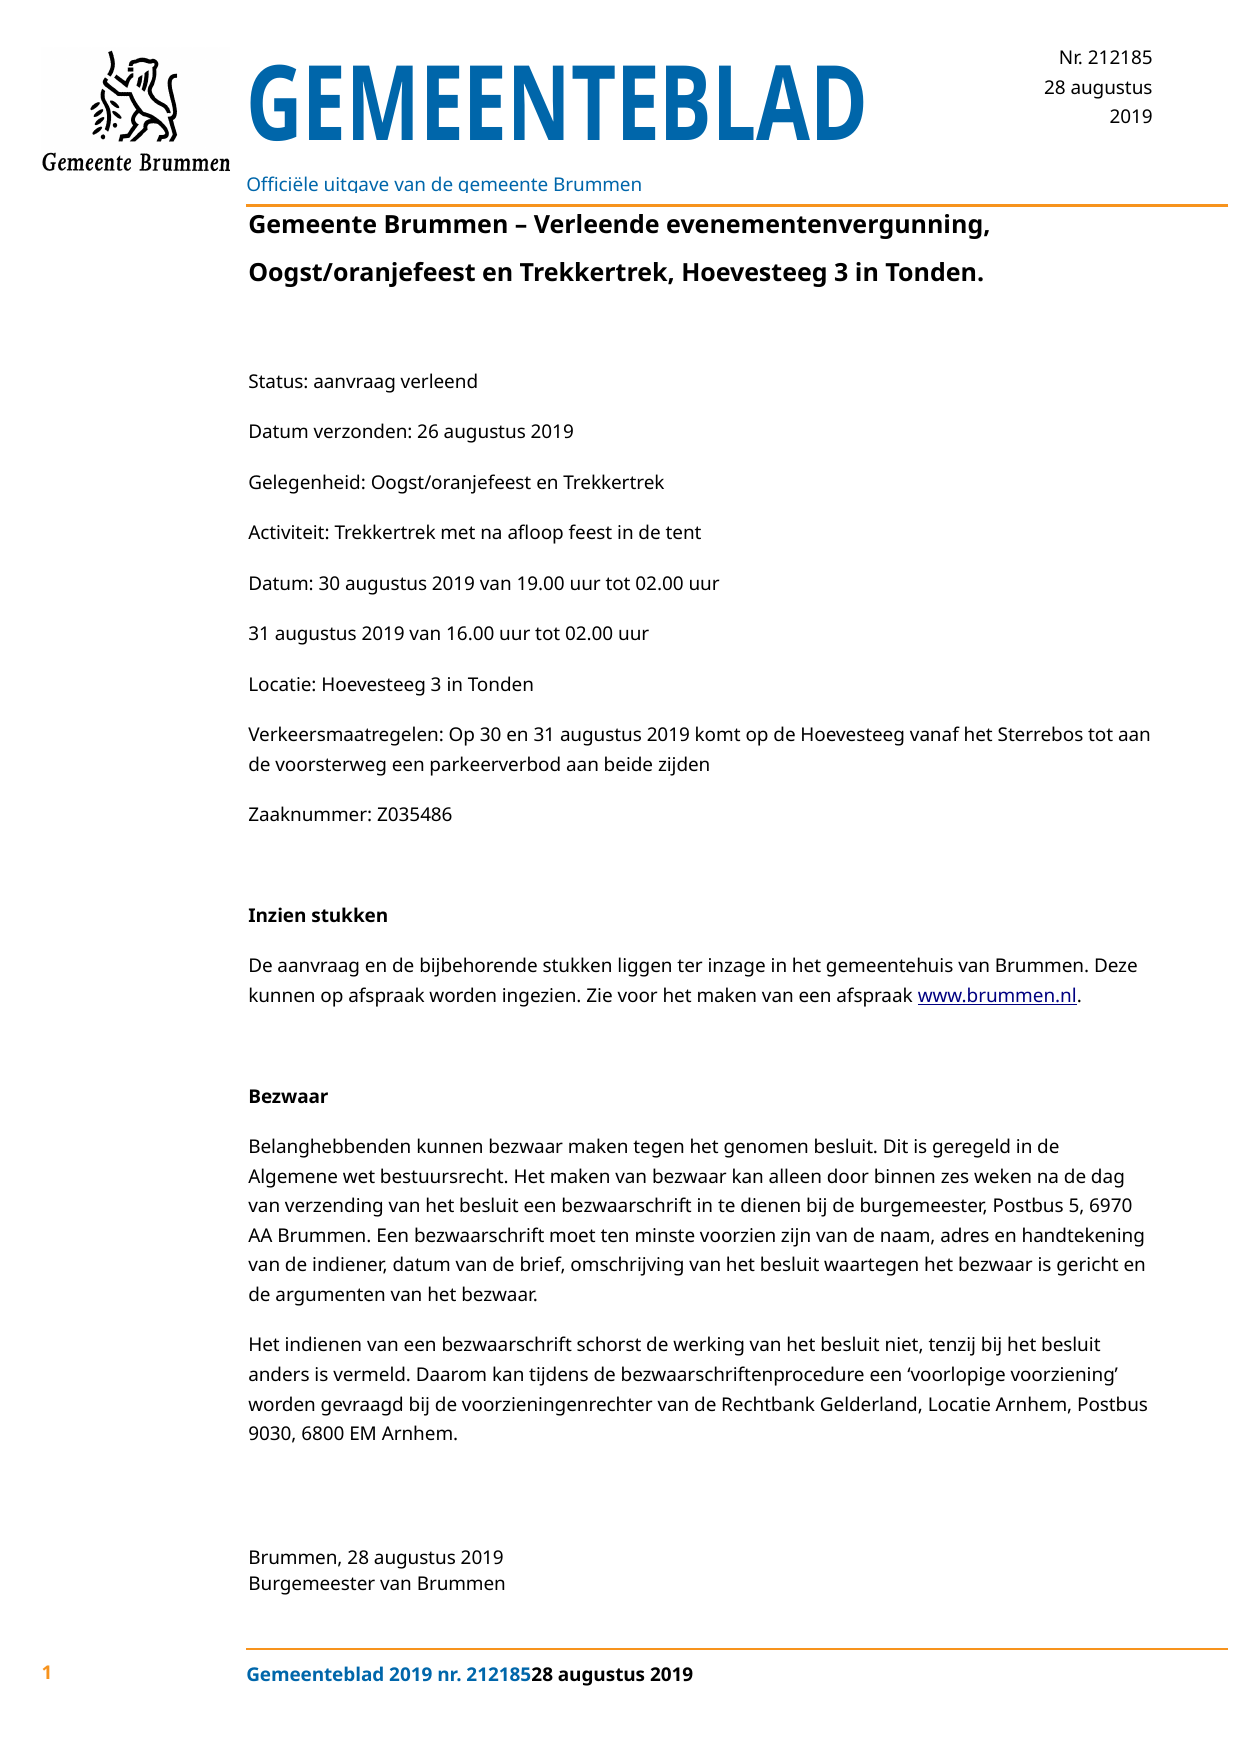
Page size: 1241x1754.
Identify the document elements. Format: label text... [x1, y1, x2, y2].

text Activiteit: Trekkertrek met na afloop feest in de tent [248, 519, 1152, 545]
picture [41, 47, 231, 172]
text Bezwaar [248, 1083, 1152, 1109]
text 31 augustus 2019 van 16.00 uur tot 02.00 uur [248, 620, 1152, 646]
text Zaaknummer: Z035486 [248, 801, 1152, 827]
text De aanvraag en de bijbehorende stukken liggen ter inzage in het gemeentehuis van Brummen. Deze kunnen op afspraak worden ingezien. Zie voor het maken van een afspraak www.brummen.nl. [248, 952, 1152, 1008]
text Gemeente Brummen – Verleende evenementenvergunning, Oogst/oranjefeest en Trekkertrek, Hoevesteeg 3 in Tonden. [248, 207, 1152, 288]
text Brummen, 28 augustus 2019 [248, 1544, 1152, 1570]
text Gelegenheid: Oogst/oranjefeest en Trekkertrek [248, 469, 1152, 495]
text Datum verzonden: 26 augustus 2019 [248, 419, 1152, 444]
text Inzien stukken [248, 902, 1152, 928]
text Belanghebbenden kunnen bezwaar maken tegen het genomen besluit. Dit is geregeld in de Algemene wet bestuursrecht. Het maken van bezwaar kan alleen door binnen zes weken na de dag van verzending van het besluit een bezwaarschrift in te dienen bij de burgemeester, Postbus 5, 6970 AA Brummen. Een bezwaarschrift moet ten minste voorzien zijn van de naam, adres en handtekening van de indiener, datum van de brief, omschrijving van het besluit waartegen het bezwaar is gericht en de argumenten van het bezwaar. [248, 1133, 1152, 1307]
text Locatie: Hoevesteeg 3 in Tonden [248, 671, 1152, 697]
text Status: aanvraag verleend [248, 368, 1152, 394]
text Burgemeester van Brummen [248, 1570, 1152, 1596]
text Datum: 30 augustus 2019 van 19.00 uur tot 02.00 uur [248, 570, 1152, 596]
text Verkeersmaatregelen: Op 30 en 31 augustus 2019 komt op de Hoevesteeg vanaf het Sterrebos tot aan de voorsterweg een parkeerverbod aan beide zijden [248, 721, 1152, 777]
text Het indienen van een bezwaarschrift schorst de werking van het besluit niet, tenzij bij het besluit anders is vermeld. Daarom kan tijdens de bezwaarschriftenprocedure een ‘voorlopige voorziening’ worden gevraagd bij de voorzieningenrechter van de Rechtbank Gelderland, Locatie Arnhem, Postbus 9030, 6800 EM Arnhem. [248, 1332, 1152, 1446]
